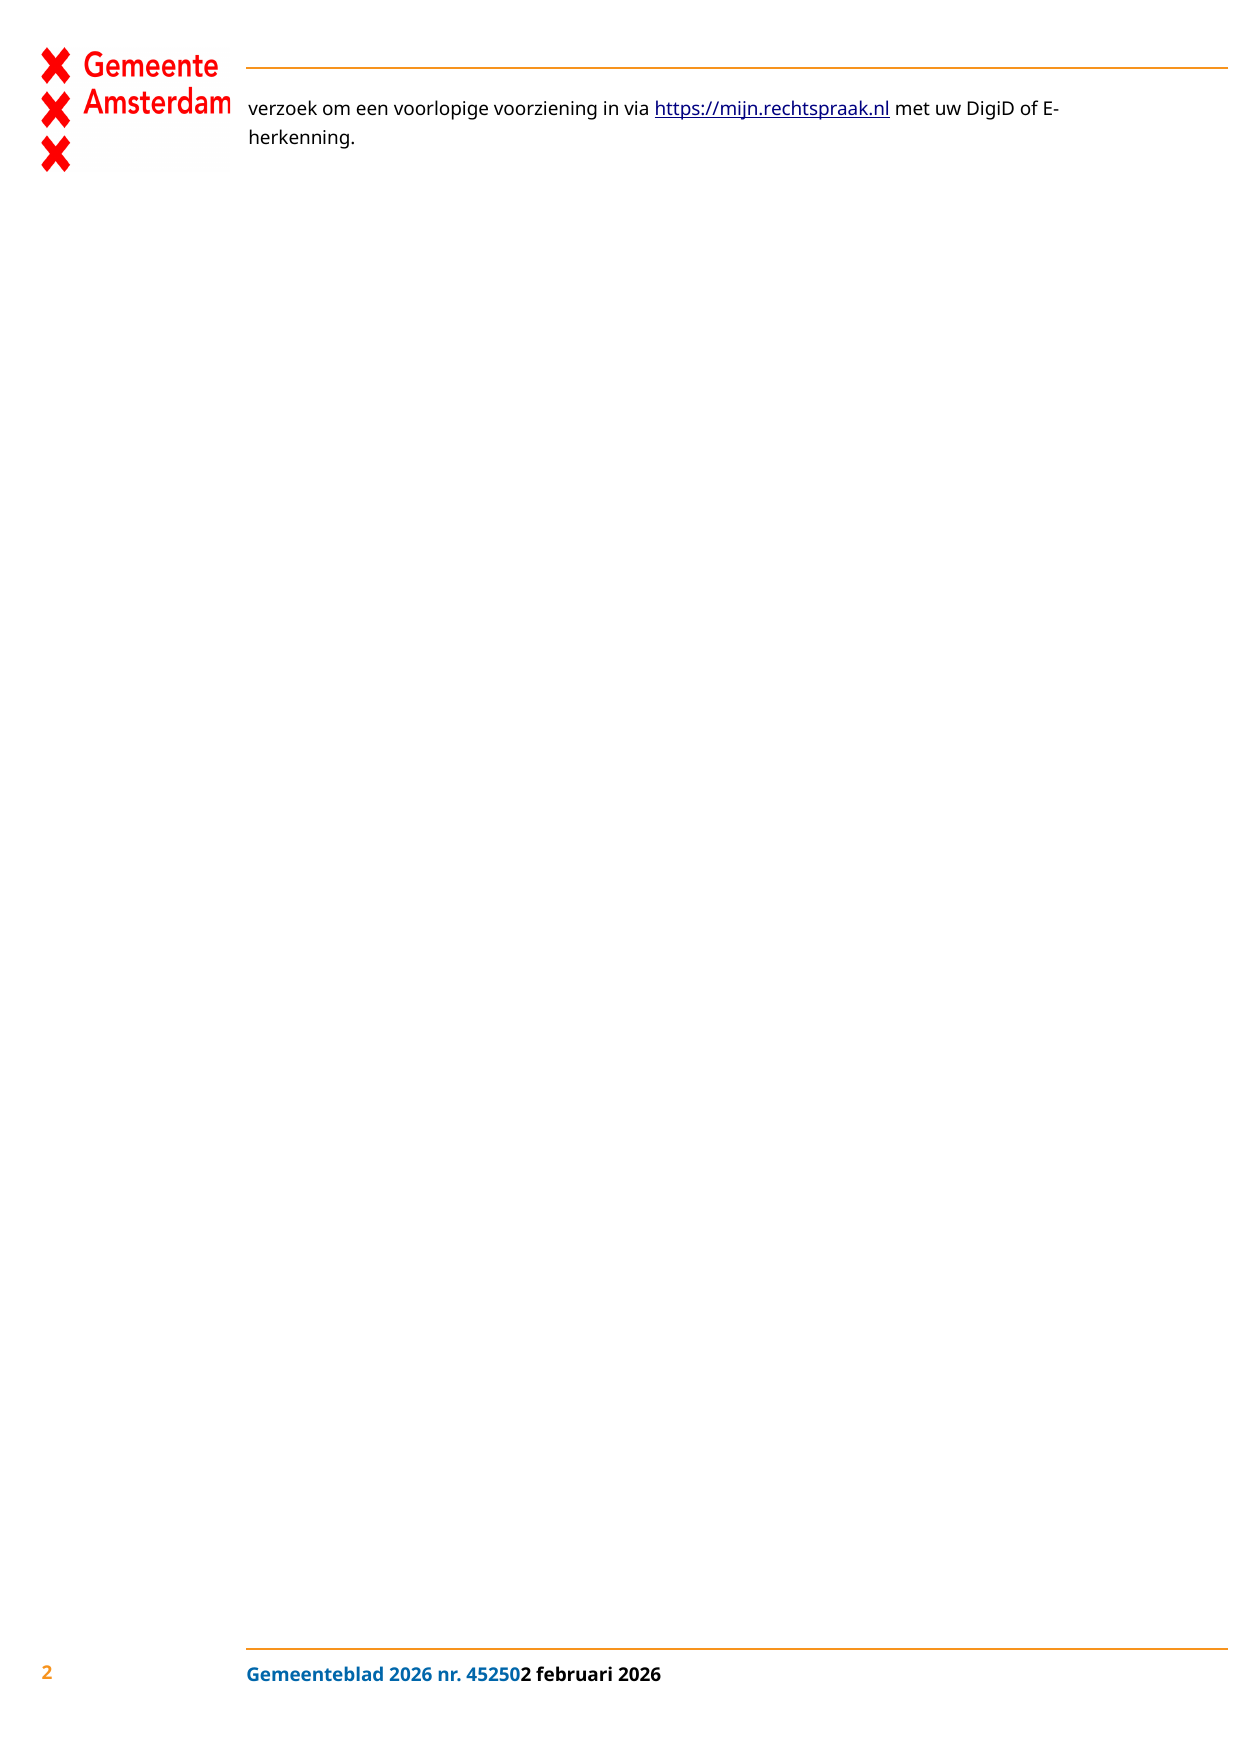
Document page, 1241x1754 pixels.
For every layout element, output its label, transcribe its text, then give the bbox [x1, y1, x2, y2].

text verzoek om een voorlopige voorziening in via https://mijn.rechtspraak.nl met uw DigiD of E-herkenning. [248, 95, 1152, 150]
picture [41, 47, 231, 172]
